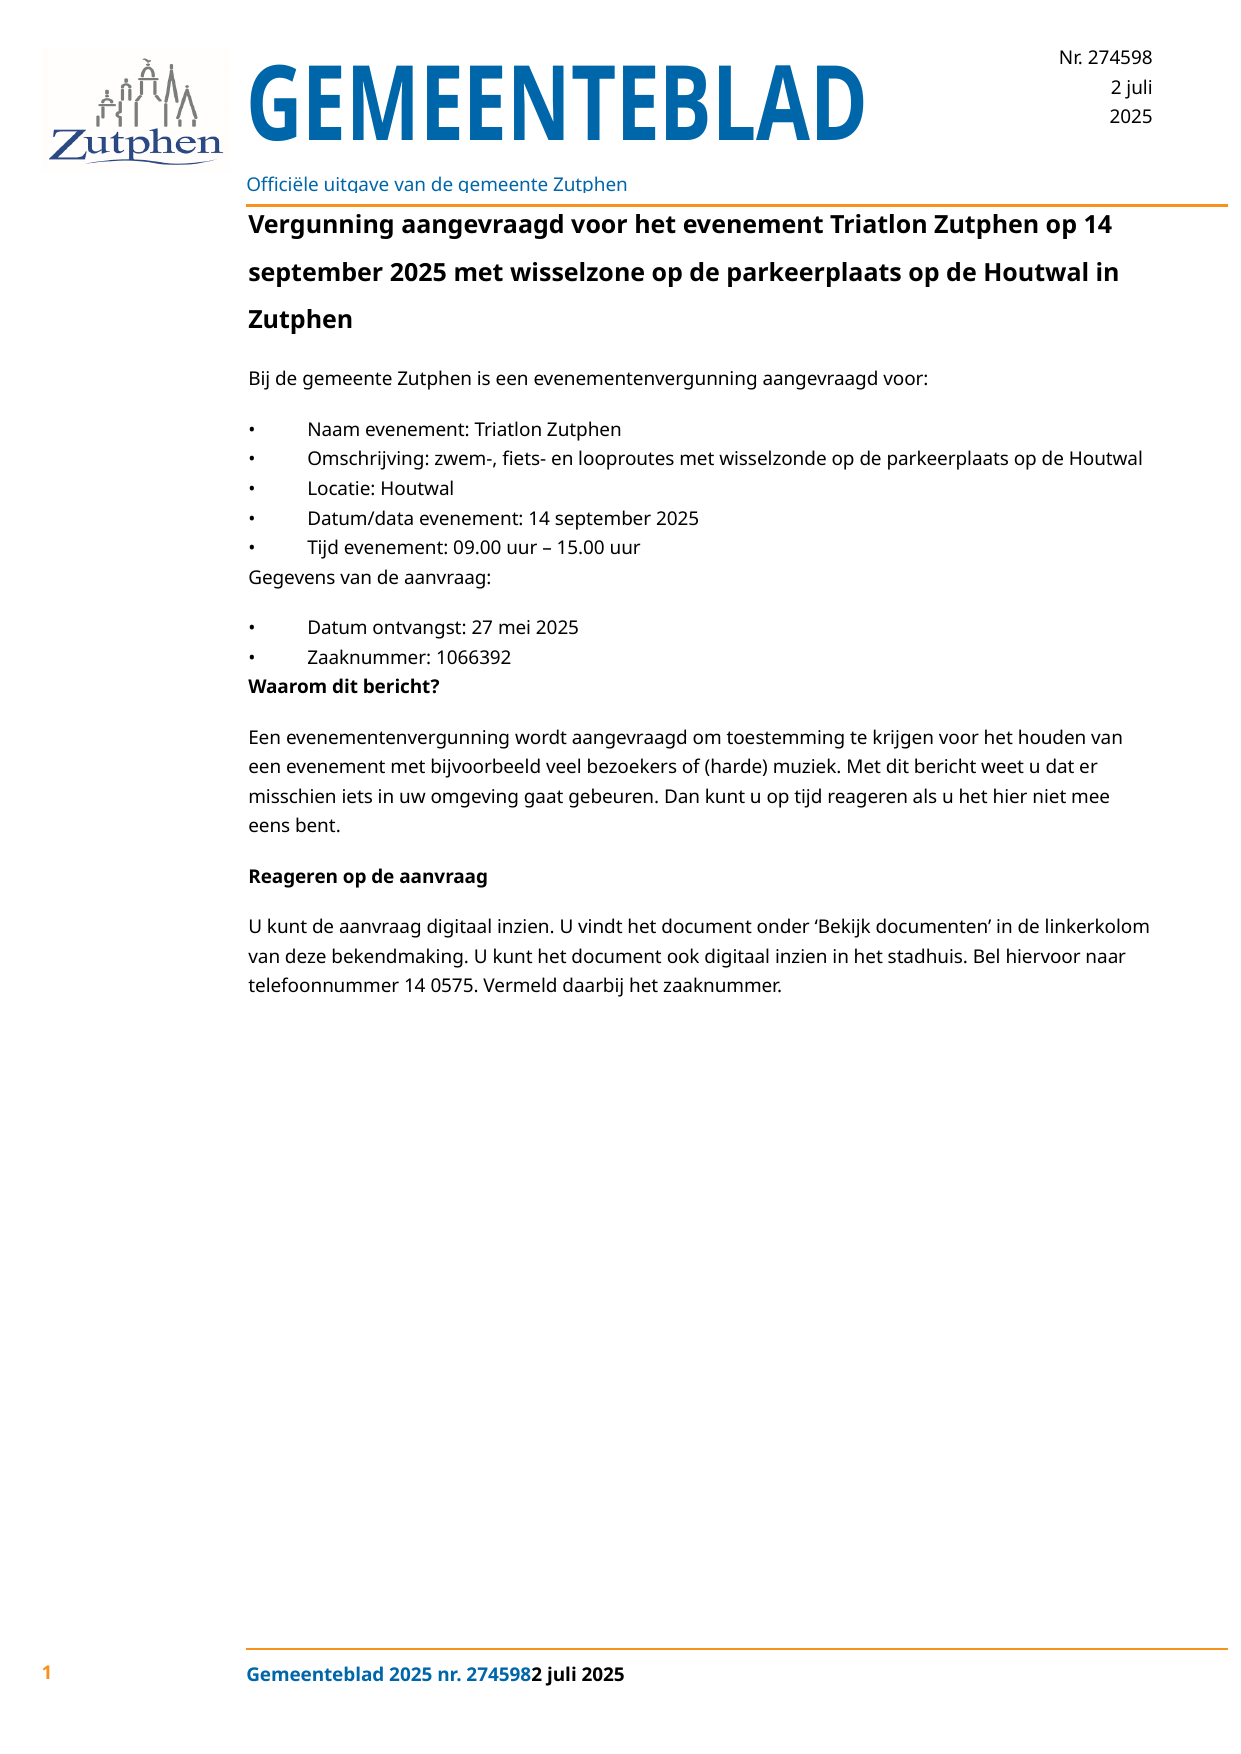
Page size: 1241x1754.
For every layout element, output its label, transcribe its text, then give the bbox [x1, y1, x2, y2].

text Bij de gemeente Zutphen is een evenementenvergunning aangevraagd voor: [248, 366, 1152, 391]
text Vergunning aangevraagd voor het evenement Triatlon Zutphen op 14 september 2025 met wisselzone op de parkeerplaats op de Houtwal in Zutphen [248, 207, 1152, 336]
picture [41, 47, 231, 172]
text Reageren op de aanvraag [248, 863, 1152, 889]
list Tijd evenement: 09.00 uur – 15.00 uur [248, 534, 1152, 560]
text Waarom dit bericht? [248, 673, 1152, 699]
list Zaaknummer: 1066392 [248, 644, 1152, 669]
list Omschrijving: zwem-, fiets- en looproutes met wisselzonde op de parkeerplaats op de Houtwal [248, 446, 1152, 471]
list Naam evenement: Triatlon Zutphen [248, 416, 1152, 442]
list Locatie: Houtwal [248, 475, 1152, 501]
text Een evenementenvergunning wordt aangevraagd om toestemming te krijgen voor het houden van een evenement met bijvoorbeeld veel bezoekers of (harde) muziek. Met dit bericht weet u dat er misschien iets in uw omgeving gaat gebeuren. Dan kunt u op tijd reageren als u het hier niet mee eens bent. [248, 724, 1152, 838]
list Datum/data evenement: 14 september 2025 [248, 505, 1152, 530]
text Gegevens van de aanvraag: [248, 564, 1152, 589]
text U kunt de aanvraag digitaal inzien. U vindt het document onder ‘Bekijk documenten’ in de linkerkolom van deze bekendmaking. U kunt het document ook digitaal inzien in het stadhuis. Bel hiervoor naar telefoonnummer 14 0575. Vermeld daarbij het zaaknummer. [248, 913, 1152, 998]
list Datum ontvangst: 27 mei 2025 [248, 614, 1152, 640]
